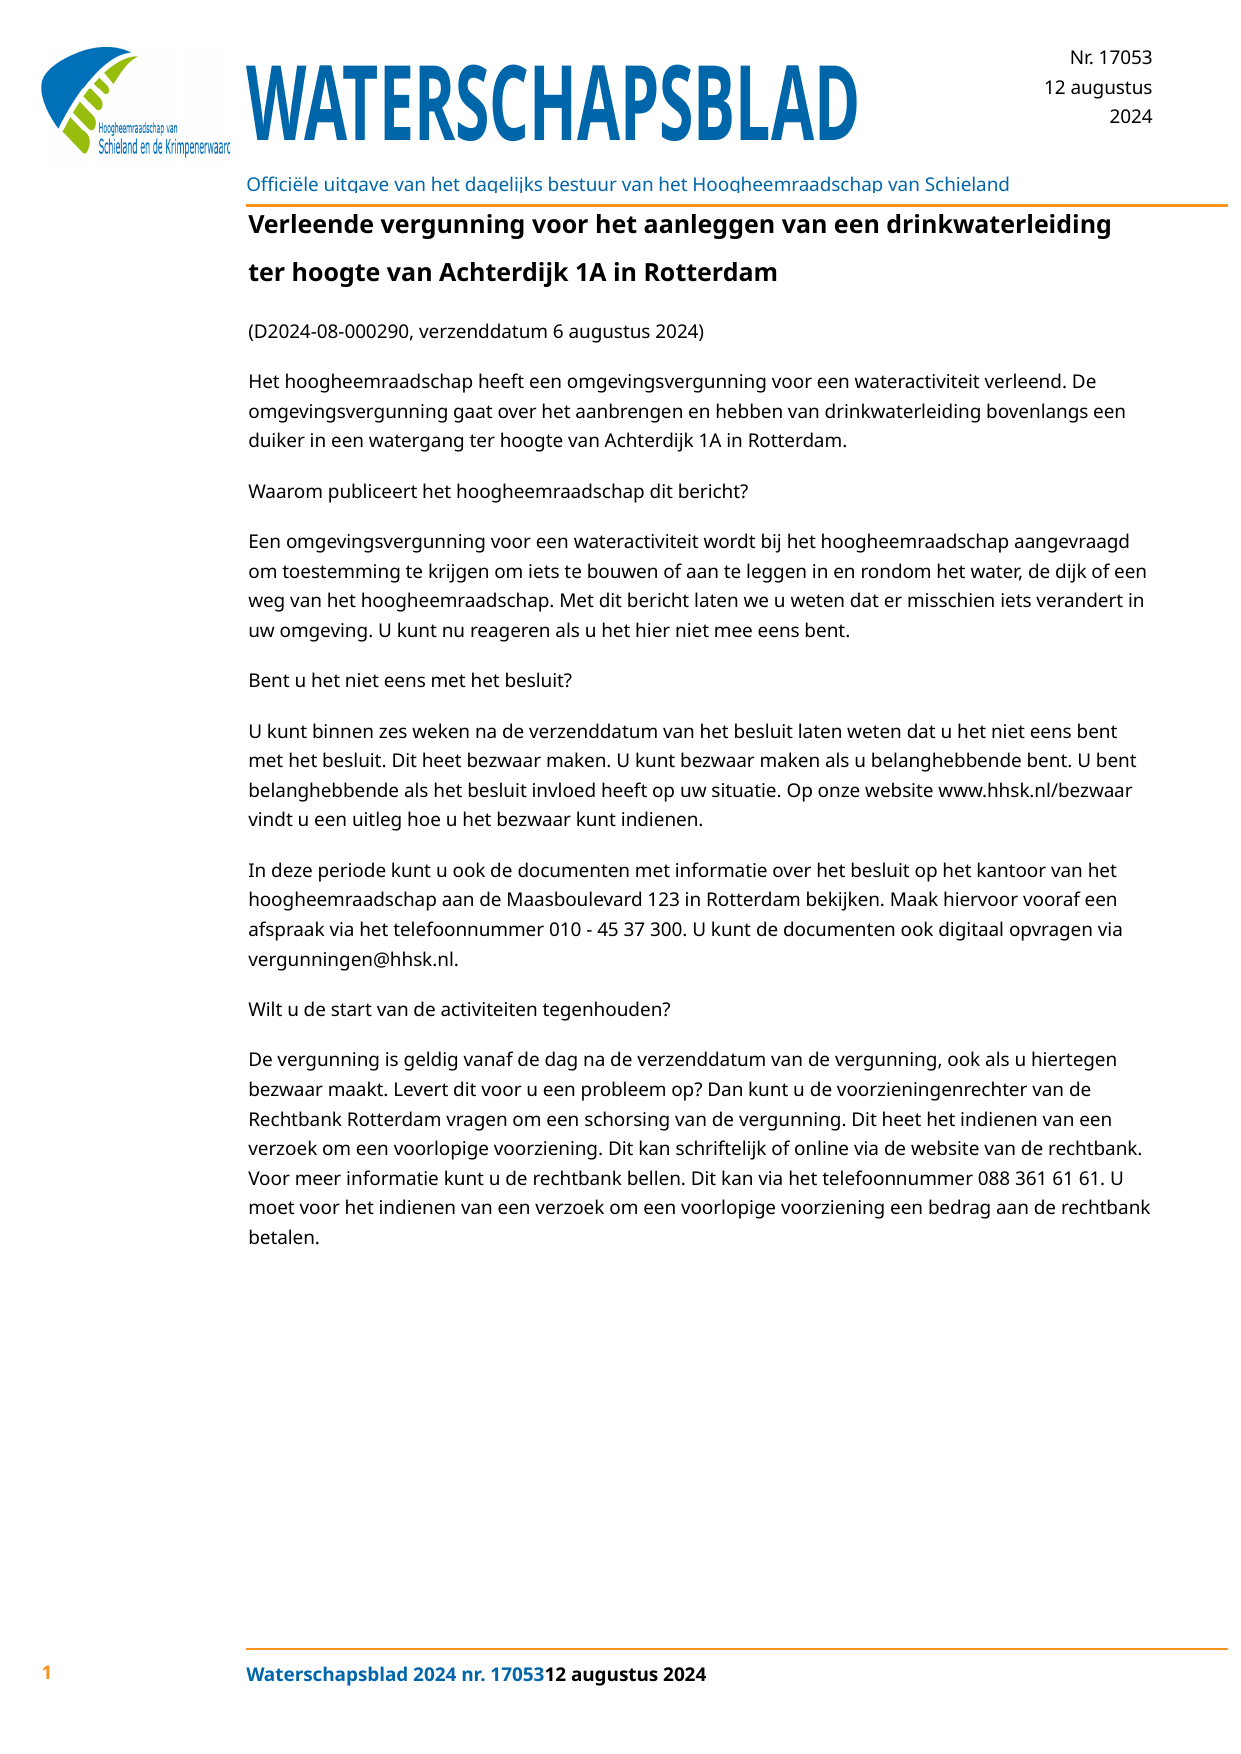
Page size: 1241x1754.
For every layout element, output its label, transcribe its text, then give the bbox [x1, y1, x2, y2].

text Verleende vergunning voor het aanleggen van een drinkwaterleiding ter hoogte van Achterdijk 1A in Rotterdam [248, 207, 1152, 288]
picture [41, 47, 231, 172]
text Wilt u de start van de activiteiten tegenhouden? [248, 996, 1152, 1022]
text U kunt binnen zes weken na de verzenddatum van het besluit laten weten dat u het niet eens bent met het besluit. Dit heet bezwaar maken. U kunt bezwaar maken als u belanghebbende bent. U bent belanghebbende als het besluit invloed heeft op uw situatie. Op onze website www.hhsk.nl/bezwaar vindt u een uitleg hoe u het bezwaar kunt indienen. [248, 718, 1152, 832]
text Waarom publiceert het hoogheemraadschap dit bericht? [248, 478, 1152, 504]
text Een omgevingsvergunning voor een wateractiviteit wordt bij het hoogheemraadschap aangevraagd om toestemming te krijgen om iets te bouwen of aan te leggen in en rondom het water, de dijk of een weg van het hoogheemraadschap. Met dit bericht laten we u weten dat er misschien iets verandert in uw omgeving. U kunt nu reageren als u het hier niet mee eens bent. [248, 528, 1152, 643]
text Bent u het niet eens met het besluit? [248, 667, 1152, 693]
text Het hoogheemraadschap heeft een omgevingsvergunning voor een wateractiviteit verleend. De omgevingsvergunning gaat over het aanbrengen en hebben van drinkwaterleiding bovenlangs een duiker in een watergang ter hoogte van Achterdijk 1A in Rotterdam. [248, 368, 1152, 453]
text In deze periode kunt u ook de documenten met informatie over het besluit op het kantoor van het hoogheemraadschap aan de Maasboulevard 123 in Rotterdam bekijken. Maak hiervoor vooraf een afspraak via het telefoonnummer 010 - 45 37 300. U kunt de documenten ook digitaal opvragen via vergunningen@hhsk.nl. [248, 857, 1152, 972]
text (D2024-08-000290, verzenddatum 6 augustus 2024) [248, 318, 1152, 344]
text De vergunning is geldig vanaf de dag na de verzenddatum van de vergunning, ook als u hiertegen bezwaar maakt. Levert dit voor u een probleem op? Dan kunt u de voorzieningenrechter van de Rechtbank Rotterdam vragen om een schorsing van de vergunning. Dit heet het indienen van een verzoek om een voorlopige voorziening. Dit kan schriftelijk of online via de website van de rechtbank. Voor meer informatie kunt u de rechtbank bellen. Dit kan via het telefoonnummer 088 361 61 61. U moet voor het indienen van een verzoek om een voorlopige voorziening een bedrag aan de rechtbank betalen. [248, 1047, 1152, 1250]
